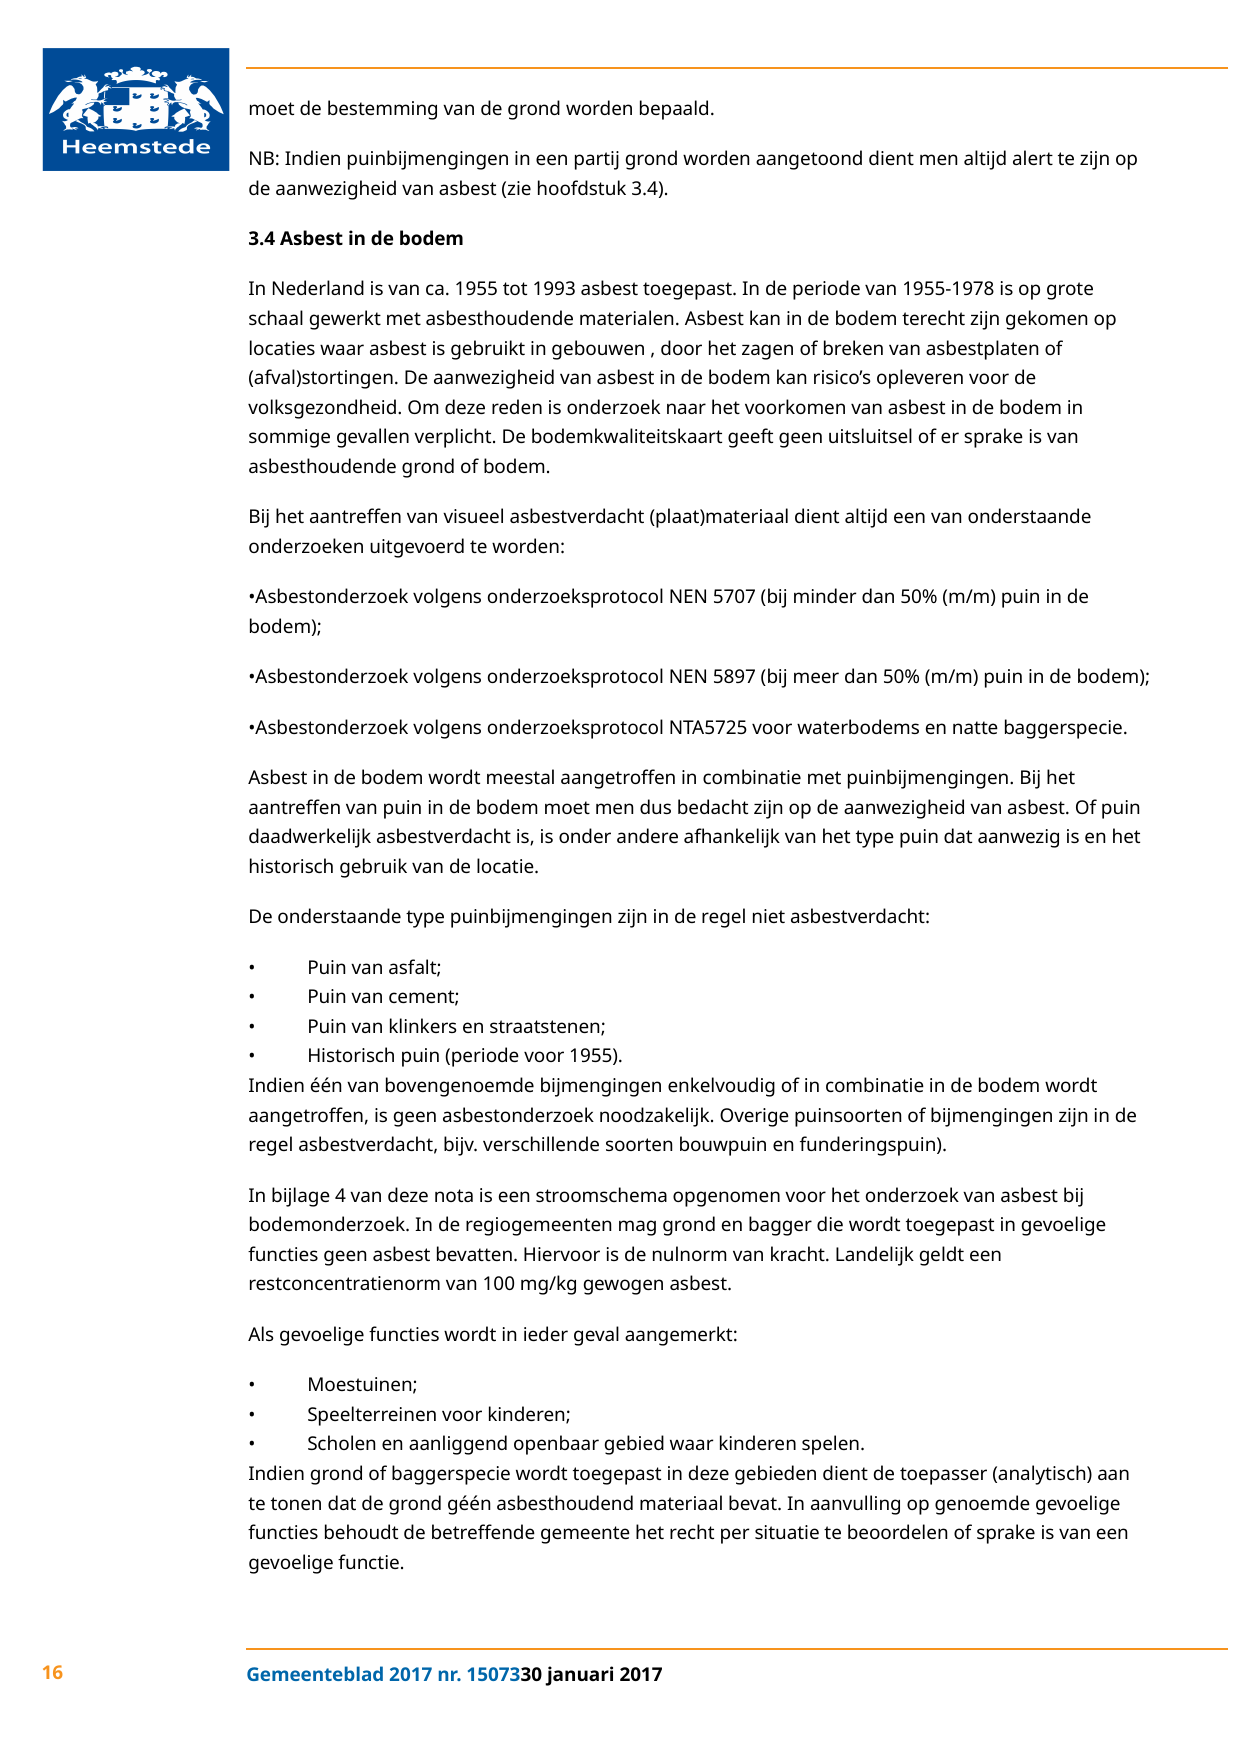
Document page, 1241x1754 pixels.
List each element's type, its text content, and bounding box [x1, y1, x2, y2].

list Scholen en aanliggend openbaar gebied waar kinderen spelen. [248, 1431, 1152, 1456]
text In Nederland is van ca. 1955 tot 1993 asbest toegepast. In de periode van 1955-1978 is op grote schaal gewerkt met asbesthoudende materialen. Asbest kan in de bodem terecht zijn gekomen op locaties waar asbest is gebruikt in gebouwen , door het zagen of breken van asbestplaten of (afval)stortingen. De aanwezigheid van asbest in de bodem kan risico’s opleveren voor de volksgezondheid. Om deze reden is onderzoek naar het voorkomen van asbest in de bodem in sommige gevallen verplicht. De bodemkwaliteitskaart geeft geen uitsluitsel of er sprake is van asbesthoudende grond of bodem. [248, 276, 1152, 479]
text Asbest in de bodem wordt meestal aangetroffen in combinatie met puinbijmengingen. Bij het aantreffen van puin in de bodem moet men dus bedacht zijn op de aanwezigheid van asbest. Of puin daadwerkelijk asbestverdacht is, is onder andere afhankelijk van het type puin dat aanwezig is en het historisch gebruik van de locatie. [248, 764, 1152, 879]
text De onderstaande type puinbijmengingen zijn in de regel niet asbestverdacht: [248, 903, 1152, 929]
text Indien grond of baggerspecie wordt toegepast in deze gebieden dient de toepasser (analytisch) aan te tonen dat de grond géén asbesthoudend materiaal bevat. In aanvulling op genoemde gevoelige functies behoudt de betreffende gemeente het recht per situatie te beoordelen of sprake is van een gevoelige functie. [248, 1460, 1152, 1575]
text Bij het aantreffen van visueel asbestverdacht (plaat)materiaal dient altijd een van onderstaande onderzoeken uitgevoerd te worden: [248, 503, 1152, 559]
list Speelterreinen voor kinderen; [248, 1401, 1152, 1427]
text •Asbestonderzoek volgens onderzoeksprotocol NEN 5707 (bij minder dan 50% (m/m) puin in de bodem); [248, 583, 1152, 639]
list Moestuinen; [248, 1371, 1152, 1397]
list Puin van asfalt; [248, 954, 1152, 980]
picture [41, 47, 231, 172]
text •Asbestonderzoek volgens onderzoeksprotocol NTA5725 voor waterbodems en natte baggerspecie. [248, 714, 1152, 740]
list Puin van klinkers en straatstenen; [248, 1013, 1152, 1039]
text moet de bestemming van de grond worden bepaald. [248, 95, 1152, 121]
text Indien één van bovengenoemde bijmengingen enkelvoudig of in combinatie in de bodem wordt aangetroffen, is geen asbestonderzoek noodzakelijk. Overige puinsoorten of bijmengingen zijn in de regel asbestverdacht, bijv. verschillende soorten bouwpuin en funderingspuin). [248, 1072, 1152, 1157]
text 3.4 Asbest in de bodem [248, 225, 1152, 251]
text •Asbestonderzoek volgens onderzoeksprotocol NEN 5897 (bij meer dan 50% (m/m) puin in de bodem); [248, 663, 1152, 689]
text Als gevoelige functies wordt in ieder geval aangemerkt: [248, 1321, 1152, 1347]
list Historisch puin (periode voor 1955). [248, 1043, 1152, 1068]
text In bijlage 4 van deze nota is een stroomschema opgenomen voor het onderzoek van asbest bij bodemonderzoek. In de regiogemeenten mag grond en bagger die wordt toegepast in gevoelige functies geen asbest bevatten. Hiervoor is de nulnorm van kracht. Landelijk geldt een restconcentratienorm van 100 mg/kg gewogen asbest. [248, 1182, 1152, 1296]
text NB: Indien puinbijmengingen in een partij grond worden aangetoond dient men altijd alert te zijn op de aanwezigheid van asbest (zie hoofdstuk 3.4). [248, 145, 1152, 201]
list Puin van cement; [248, 983, 1152, 1009]
